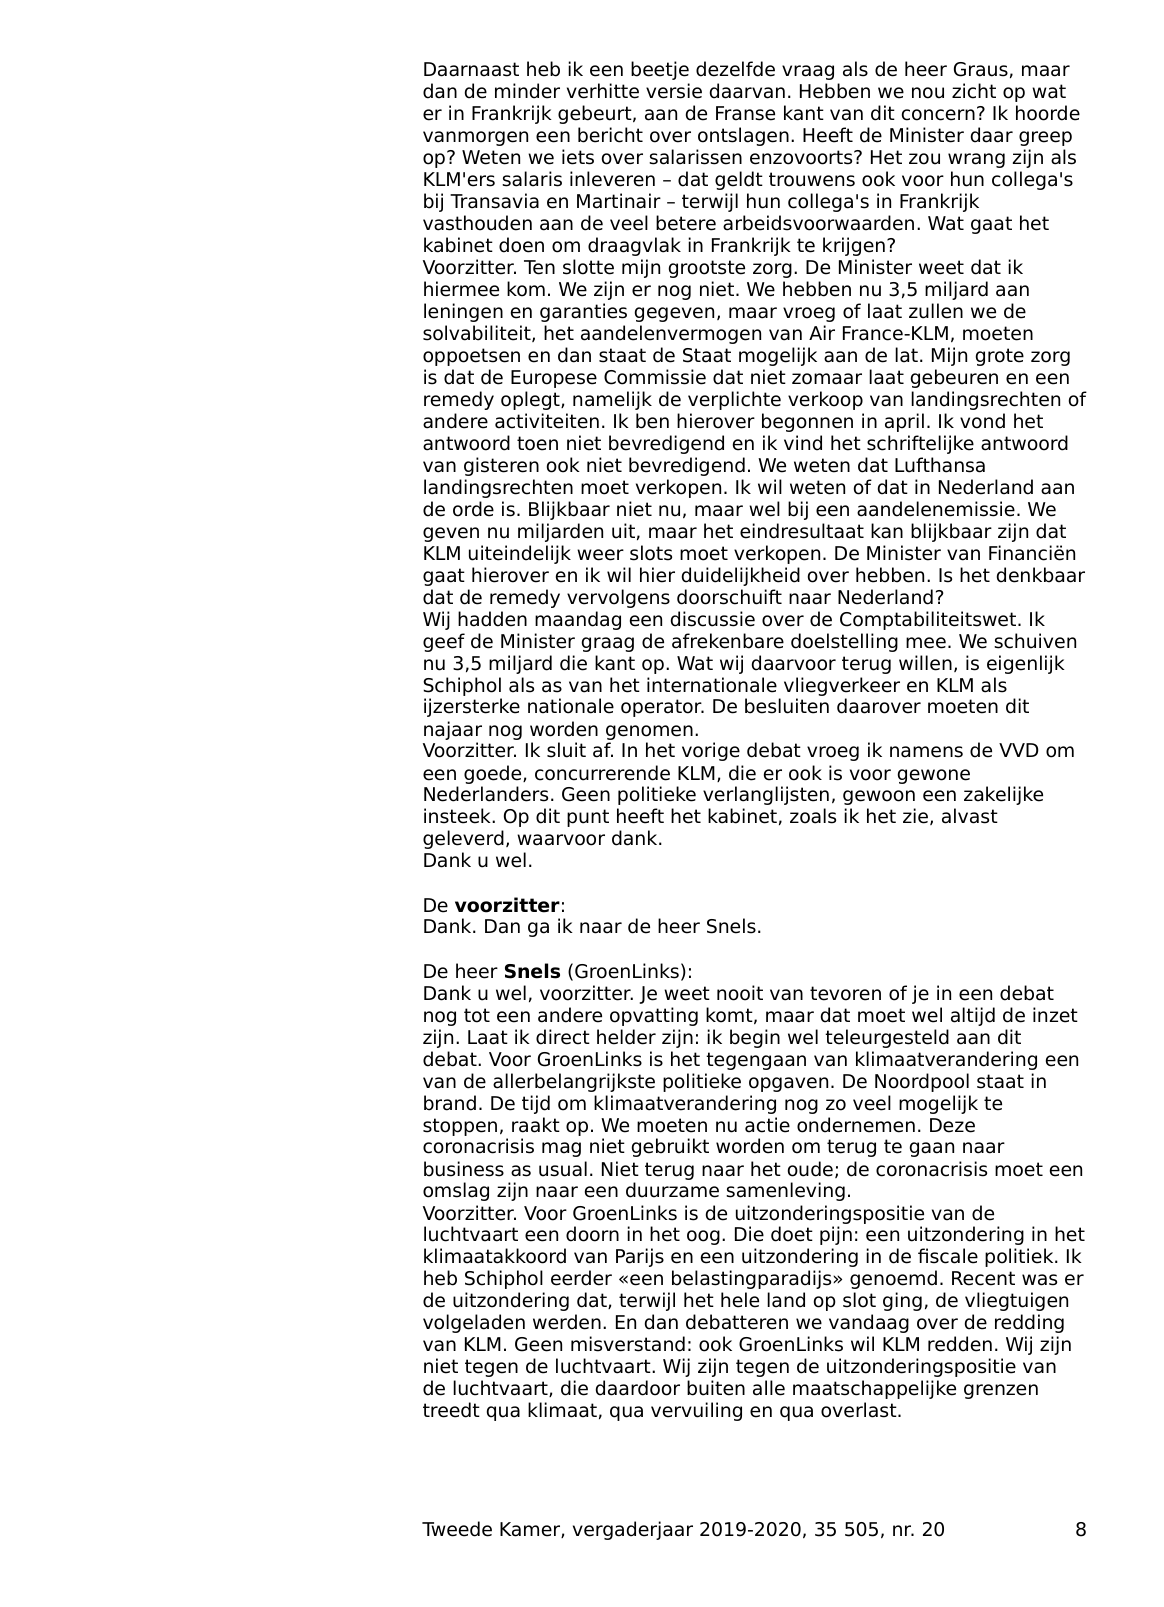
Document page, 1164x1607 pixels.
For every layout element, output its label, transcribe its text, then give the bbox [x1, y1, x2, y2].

text De voorzitter: [422, 894, 1087, 916]
text Dank u wel, voorzitter. Je weet nooit van tevoren of je in een debat nog tot een andere opvatting komt, maar dat moet wel altijd de inzet zijn. Laat ik direct helder zijn: ik begin wel teleurgesteld aan dit debat. Voor GroenLinks is het tegengaan van klimaatverandering een van de allerbelangrijkste politieke opgaven. De Noordpool staat in brand. De tijd om klimaatverandering nog zo veel mogelijk te stoppen, raakt op. We moeten nu actie ondernemen. Deze coronacrisis mag niet gebruikt worden om terug te gaan naar business as usual. Niet terug naar het oude; de coronacrisis moet een omslag zijn naar een duurzame samenleving. [422, 983, 1087, 1202]
text Voorzitter. Voor GroenLinks is de uitzonderingspositie van de luchtvaart een doorn in het oog. Die doet pijn: een uitzondering in het klimaatakkoord van Parijs en een uitzondering in de fiscale politiek. Ik heb Schiphol eerder «een belastingparadijs» genoemd. Recent was er de uitzondering dat, terwijl het hele land op slot ging, de vliegtuigen volgeladen werden. En dan debatteren we vandaag over de redding van KLM. Geen misverstand: ook GroenLinks wil KLM redden. Wij zijn niet tegen de luchtvaart. Wij zijn tegen de uitzonderingspositie van de luchtvaart, die daardoor buiten alle maatschappelijke grenzen treedt qua klimaat, qua vervuiling en qua overlast. [422, 1202, 1087, 1422]
text Wij hadden maandag een discussie over de Comptabiliteitswet. Ik geef de Minister graag de afrekenbare doelstelling mee. We schuiven nu 3,5 miljard die kant op. Wat wij daarvoor terug willen, is eigenlijk Schiphol als as van het internationale vliegverkeer en KLM als ijzersterke nationale operator. De besluiten daarover moeten dit najaar nog worden genomen. [422, 608, 1087, 740]
text De heer Snels (GroenLinks): [422, 961, 1087, 983]
text Dank u wel. [422, 850, 1087, 872]
text Dank. Dan ga ik naar de heer Snels. [422, 916, 1087, 938]
text Voorzitter. Ik sluit af. In het vorige debat vroeg ik namens de VVD om een goede, concurrerende KLM, die er ook is voor gewone Nederlanders. Geen politieke verlanglijsten, gewoon een zakelijke insteek. Op dit punt heeft het kabinet, zoals ik het zie, alvast geleverd, waarvoor dank. [422, 740, 1087, 850]
text Voorzitter. Ten slotte mijn grootste zorg. De Minister weet dat ik hiermee kom. We zijn er nog niet. We hebben nu 3,5 miljard aan leningen en garanties gegeven, maar vroeg of laat zullen we de solvabiliteit, het aandelenvermogen van Air France-KLM, moeten oppoetsen en dan staat de Staat mogelijk aan de lat. Mijn grote zorg is dat de Europese Commissie dat niet zomaar laat gebeuren en een remedy oplegt, namelijk de verplichte verkoop van landingsrechten of andere activiteiten. Ik ben hierover begonnen in april. Ik vond het antwoord toen niet bevredigend en ik vind het schriftelijke antwoord van gisteren ook niet bevredigend. We weten dat Lufthansa landingsrechten moet verkopen. Ik wil weten of dat in Nederland aan de orde is. Blijkbaar niet nu, maar wel bij een aandelenemissie. We geven nu miljarden uit, maar het eindresultaat kan blijkbaar zijn dat KLM uiteindelijk weer slots moet verkopen. De Minister van Financiën gaat hierover en ik wil hier duidelijkheid over hebben. Is het denkbaar dat de remedy vervolgens doorschuift naar Nederland? [422, 257, 1087, 608]
text Daarnaast heb ik een beetje dezelfde vraag als de heer Graus, maar dan de minder verhitte versie daarvan. Hebben we nou zicht op wat er in Frankrijk gebeurt, aan de Franse kant van dit concern? Ik hoorde vanmorgen een bericht over ontslagen. Heeft de Minister daar greep op? Weten we iets over salarissen enzovoorts? Het zou wrang zijn als KLM'ers salaris inleveren – dat geldt trouwens ook voor hun collega's bij Transavia en Martinair – terwijl hun collega's in Frankrijk vasthouden aan de veel betere arbeidsvoorwaarden. Wat gaat het kabinet doen om draagvlak in Frankrijk te krijgen? [422, 59, 1087, 257]
